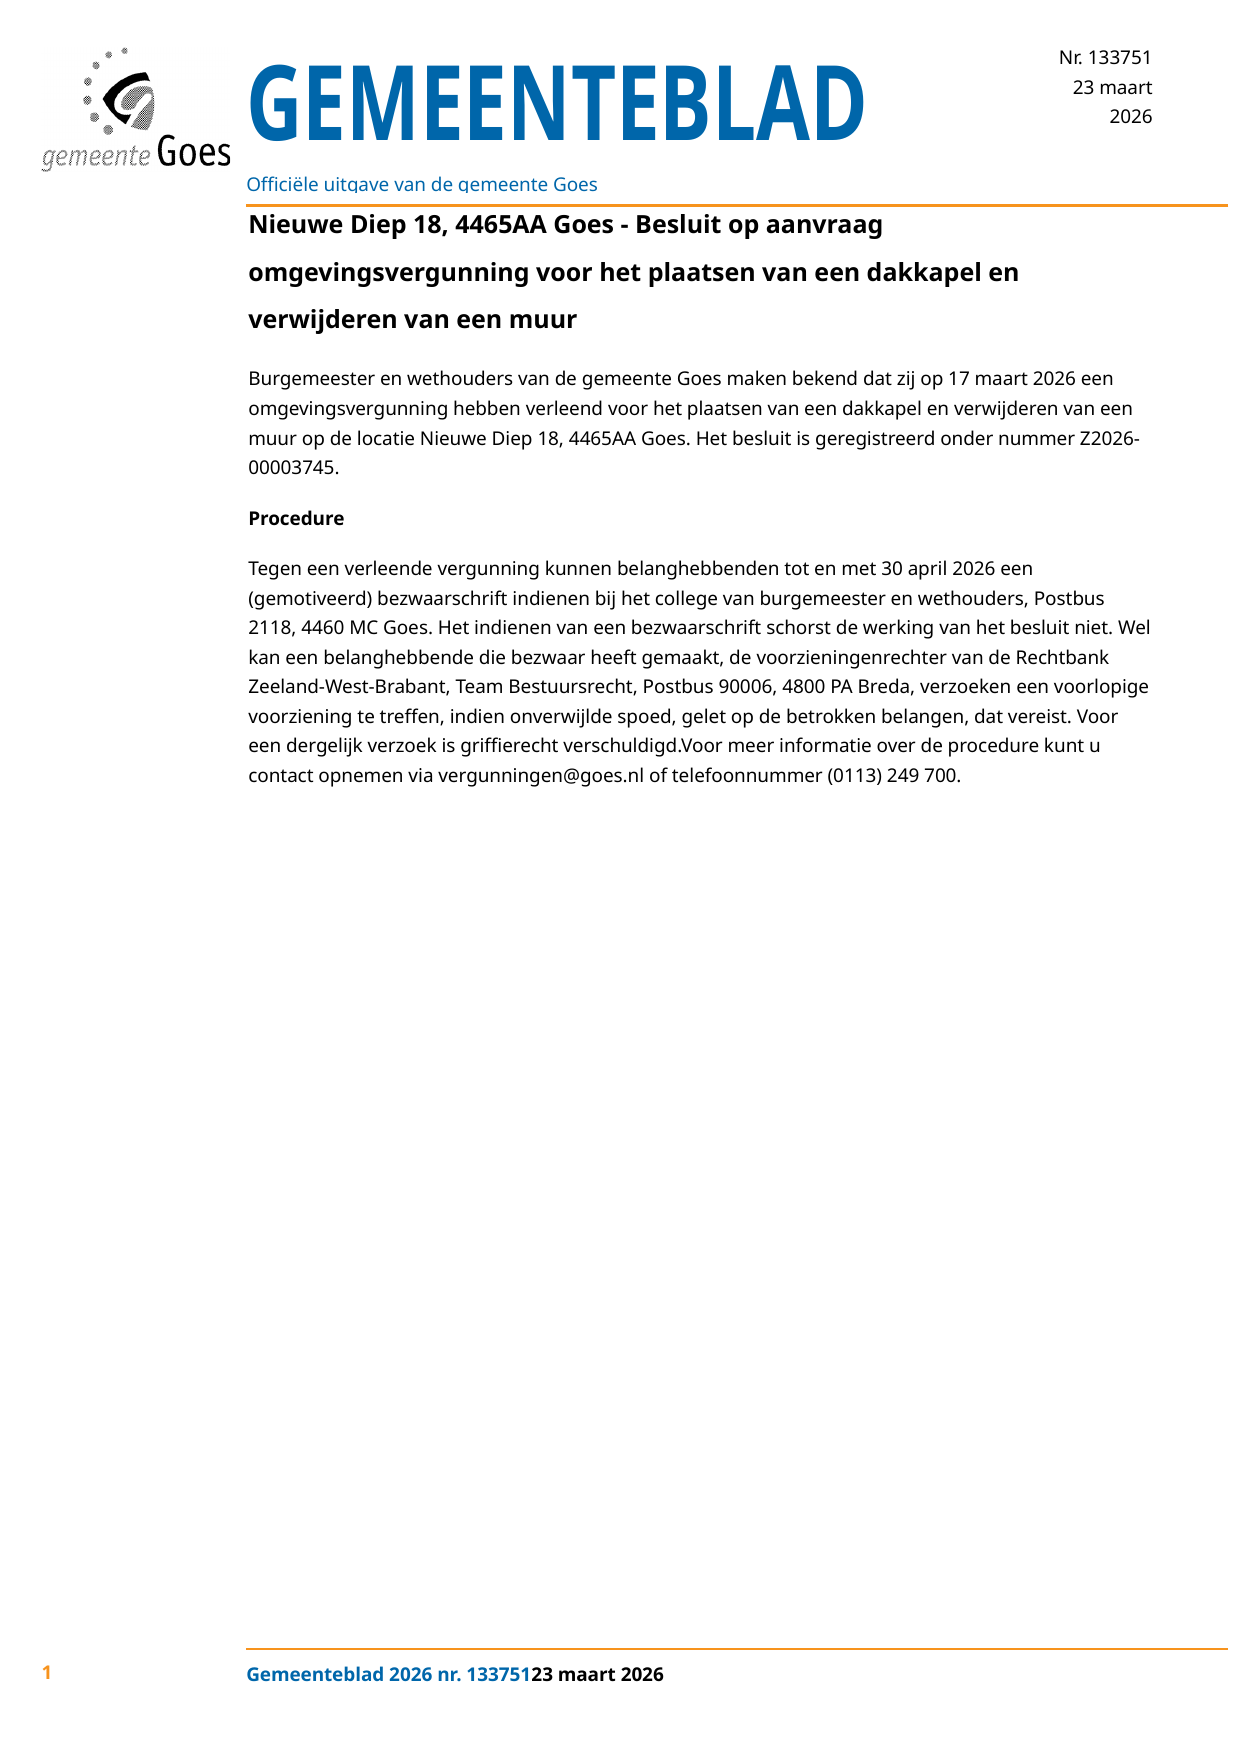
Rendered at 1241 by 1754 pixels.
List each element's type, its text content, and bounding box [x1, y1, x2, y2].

text Procedure [248, 505, 1152, 530]
picture [41, 47, 231, 172]
text Tegen een verleende vergunning kunnen belanghebbenden tot en met 30 april 2026 een (gemotiveerd) bezwaarschrift indienen bij het college van burgemeester en wethouders, Postbus 2118, 4460 MC Goes. Het indienen van een bezwaarschrift schorst de werking van het besluit niet. Wel kan een belanghebbende die bezwaar heeft gemaakt, de voorzieningenrechter van de Rechtbank Zeeland-West-Brabant, Team Bestuursrecht, Postbus 90006, 4800 PA Breda, verzoeken een voorlopige voorziening te treffen, indien onverwijlde spoed, gelet op de betrokken belangen, dat vereist. Voor een dergelijk verzoek is griffierecht verschuldigd.Voor meer informatie over de procedure kunt u contact opnemen via vergunningen@goes.nl of telefoonnummer (0113) 249 700. [248, 555, 1152, 788]
text Burgemeester en wethouders van de gemeente Goes maken bekend dat zij op 17 maart 2026 een omgevingsvergunning hebben verleend voor het plaatsen van een dakkapel en verwijderen van een muur op de locatie Nieuwe Diep 18, 4465AA Goes. Het besluit is geregistreerd onder nummer Z2026-00003745. [248, 366, 1152, 480]
text Nieuwe Diep 18, 4465AA Goes - Besluit op aanvraag omgevingsvergunning voor het plaatsen van een dakkapel en verwijderen van een muur [248, 207, 1152, 336]
